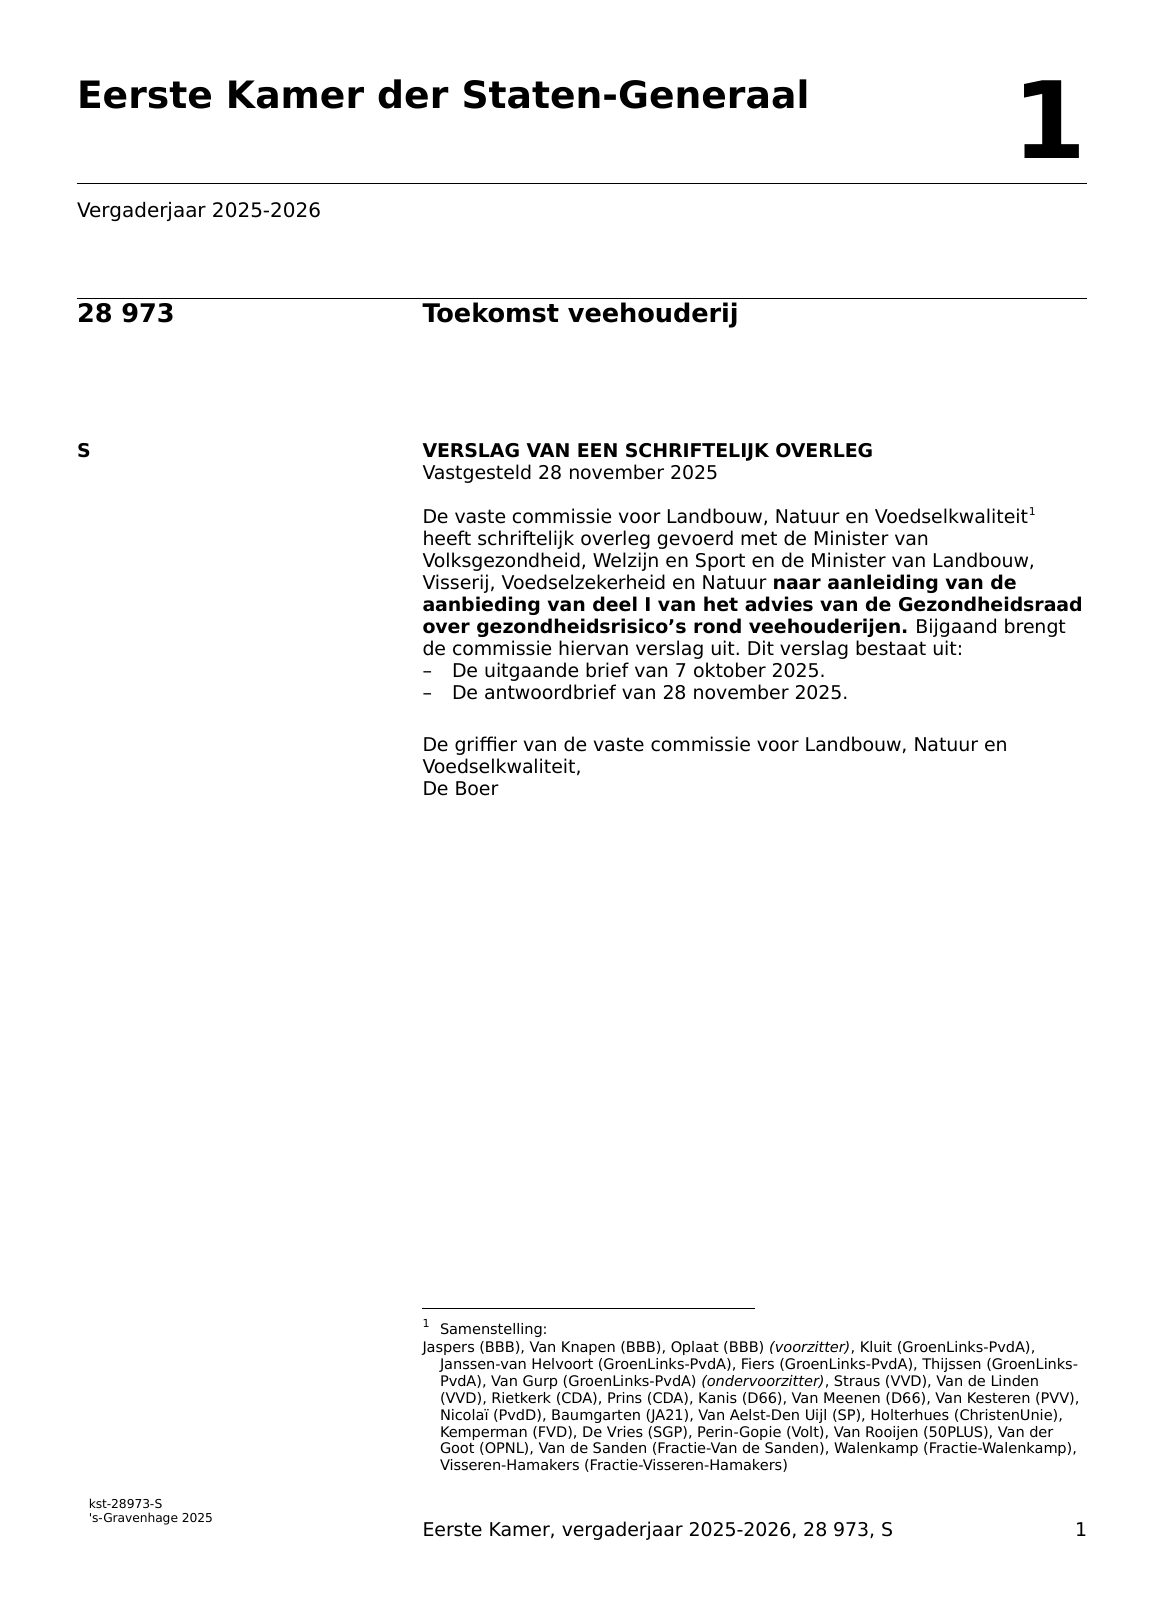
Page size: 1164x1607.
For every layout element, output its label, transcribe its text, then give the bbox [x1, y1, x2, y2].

table_header 1 [886, 59, 1087, 183]
text – De antwoordbrief van 28 november 2025. [422, 682, 1087, 704]
subtitle S VERSLAG VAN EEN SCHRIFTELIJK OVERLEG [77, 440, 1087, 462]
text – De uitgaande brief van 7 oktober 2025. [422, 660, 1087, 682]
table_cell Vergaderjaar 2025-2026 [77, 184, 1087, 298]
text Vastgesteld 28 november 2025 [422, 462, 1087, 484]
text De vaste commissie voor Landbouw, Natuur en Voedselkwaliteit heeft schriftelijk overleg gevoerd met de Minister van Volksgezondheid, Welzijn en Sport en de Minister van Landbouw, Visserij, Voedselzekerheid en Natuur naar aanleiding van de aanbieding van deel I van het advies van de Gezondheidsraad over gezondheidsrisico’s rond veehouderijen. Bijgaand brengt de commissie hiervan verslag uit. Dit verslag bestaat uit: [422, 506, 1087, 660]
subtitle 28 973 Toekomst veehouderij [77, 299, 1087, 329]
text Samenstelling: [422, 1317, 1087, 1339]
text kst-28973-S [88, 1497, 323, 1511]
text De griffier van de vaste commissie voor Landbouw, Natuur en Voedselkwaliteit, De Boer [422, 734, 1087, 799]
text 's-Gravenhage 2025 [88, 1511, 323, 1525]
text Jaspers (BBB), Van Knapen (BBB), Oplaat (BBB) (voorzitter), Kluit (GroenLinks-PvdA), Janssen-van Helvoort (GroenLinks-PvdA), Fiers (GroenLinks-PvdA), Thijssen (GroenLinks-PvdA), Van Gurp (GroenLinks-PvdA) (ondervoorzitter), Straus (VVD), Van de Linden (VVD), Rietkerk (CDA), Prins (CDA), Kanis (D66), Van Meenen (D66), Van Kesteren (PVV), Nicolaï (PvdD), Baumgarten (JA21), Van Aelst-Den Uijl (SP), Holterhues (ChristenUnie), Kemperman (FVD), De Vries (SGP), Perin-Gopie (Volt), Van Rooijen (50PLUS), Van der Goot (OPNL), Van de Sanden (Fractie-Van de Sanden), Walenkamp (Fractie-Walenkamp), Visseren-Hamakers (Fractie-Visseren-Hamakers) [422, 1339, 1087, 1474]
table_header Eerste Kamer der Staten-Generaal [77, 59, 886, 183]
